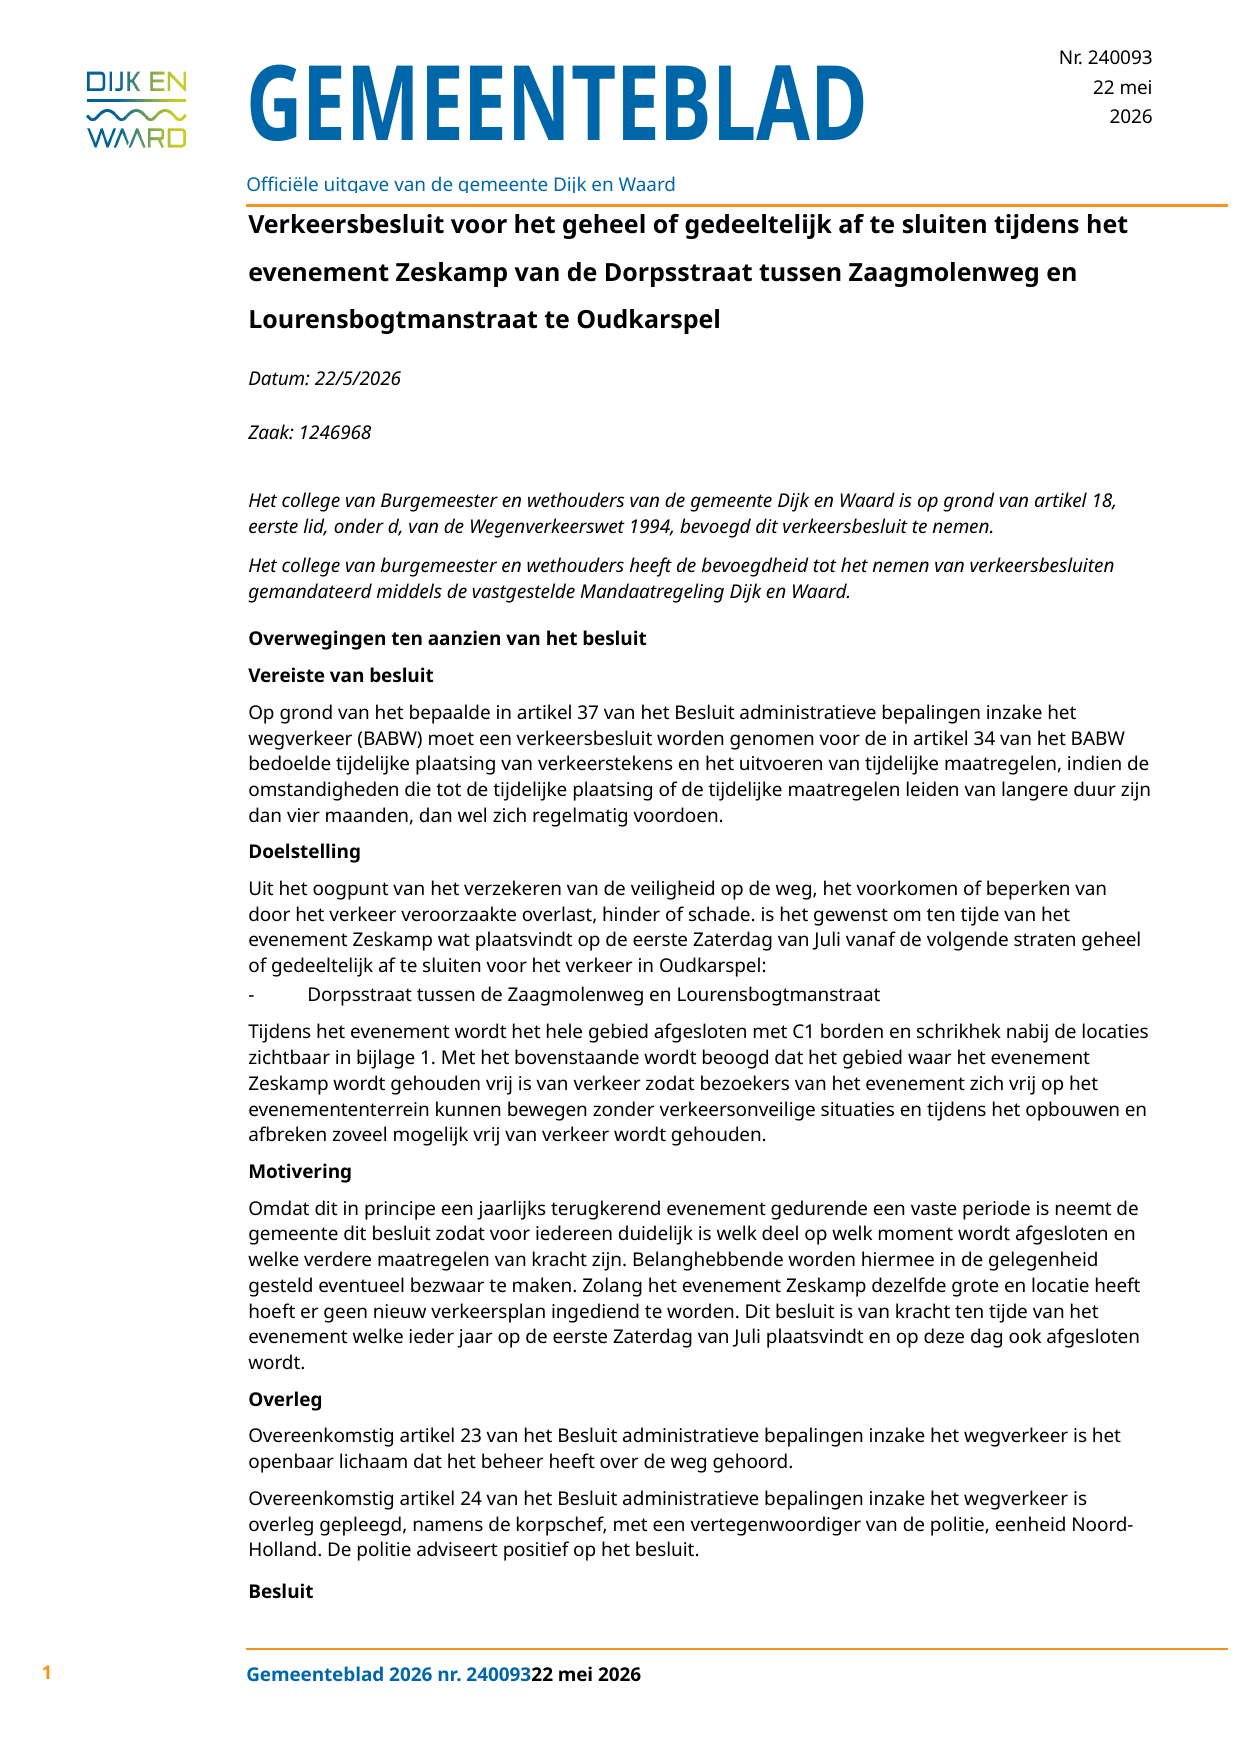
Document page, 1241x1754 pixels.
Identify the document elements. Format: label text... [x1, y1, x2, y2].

text Motivering [248, 1158, 1152, 1184]
text Het college van Burgemeester en wethouders van de gemeente Dijk en Waard is op grond van artikel 18, eerste lid, onder d, van de Wegenverkeerswet 1994, bevoegd dit verkeersbesluit te nemen. [248, 487, 1152, 539]
text Overleg [248, 1386, 1152, 1412]
text Op grond van het bepaalde in artikel 37 van het Besluit administratieve bepalingen inzake het wegverkeer (BABW) moet een verkeersbesluit worden genomen voor de in artikel 34 van het BABW bedoelde tijdelijke plaatsing van verkeerstekens en het uitvoeren van tijdelijke maatregelen, indien de omstandigheden die tot de tijdelijke plaatsing of de tijdelijke maatregelen leiden van langere duur zijn dan vier maanden, dan wel zich regelmatig voordoen. [248, 699, 1152, 828]
text Zaak: 1246968 [248, 419, 1152, 445]
text Tijdens het evenement wordt het hele gebied afgesloten met C1 borden en schrikhek nabij de locaties zichtbaar in bijlage 1. Met het bovenstaande wordt beoogd dat het gebied waar het evenement Zeskamp wordt gehouden vrij is van verkeer zodat bezoekers van het evenement zich vrij op het evenemententerrein kunnen bewegen zonder verkeersonveilige situaties en tijdens het opbouwen en afbreken zoveel mogelijk vrij van verkeer wordt gehouden. [248, 1019, 1152, 1147]
text Overeenkomstig artikel 23 van het Besluit administratieve bepalingen inzake het wegverkeer is het openbaar lichaam dat het beheer heeft over de weg gehoord. [248, 1423, 1152, 1474]
text Overwegingen ten aanzien van het besluit [248, 626, 1152, 651]
picture [41, 47, 231, 172]
text Vereiste van besluit [248, 662, 1152, 688]
text Overeenkomstig artikel 24 van het Besluit administratieve bepalingen inzake het wegverkeer is overleg gepleegd, namens de korpschef, met een vertegenwoordiger van de politie, eenheid Noord-Holland. De politie adviseert positief op het besluit. [248, 1485, 1152, 1562]
text Het college van burgemeester en wethouders heeft de bevoegdheid tot het nemen van verkeersbesluiten gemandateerd middels de vastgestelde Mandaatregeling Dijk en Waard. [248, 552, 1152, 604]
text Uit het oogpunt van het verzekeren van de veiligheid op de weg, het voorkomen of beperken van door het verkeer veroorzaakte overlast, hinder of schade. is het gewenst om ten tijde van het evenement Zeskamp wat plaatsvindt op de eerste Zaterdag van Juli vanaf de volgende straten geheel of gedeeltelijk af te sluiten voor het verkeer in Oudkarspel: [248, 875, 1152, 978]
text Doelstelling [248, 838, 1152, 864]
text Verkeersbesluit voor het geheel of gedeeltelijk af te sluiten tijdens het evenement Zeskamp van de Dorpsstraat tussen Zaagmolenweg en Lourensbogtmanstraat te Oudkarspel [248, 207, 1152, 336]
text Datum: 22/5/2026 [248, 366, 1152, 391]
text Omdat dit in principe een jaarlijks terugkerend evenement gedurende een vaste periode is neemt de gemeente dit besluit zodat voor iedereen duidelijk is welk deel op welk moment wordt afgesloten en welke verdere maatregelen van kracht zijn. Belanghebbende worden hiermee in de gelegenheid gesteld eventueel bezwaar te maken. Zolang het evenement Zeskamp dezelfde grote en locatie heeft hoeft er geen nieuw verkeersplan ingediend te worden. Dit besluit is van kracht ten tijde van het evenement welke ieder jaar op de eerste Zaterdag van Juli plaatsvindt en op deze dag ook afgesloten wordt. [248, 1195, 1152, 1375]
text Besluit [248, 1578, 1152, 1604]
list Dorpsstraat tussen de Zaagmolenweg en Lourensbogtmanstraat [248, 981, 1152, 1006]
